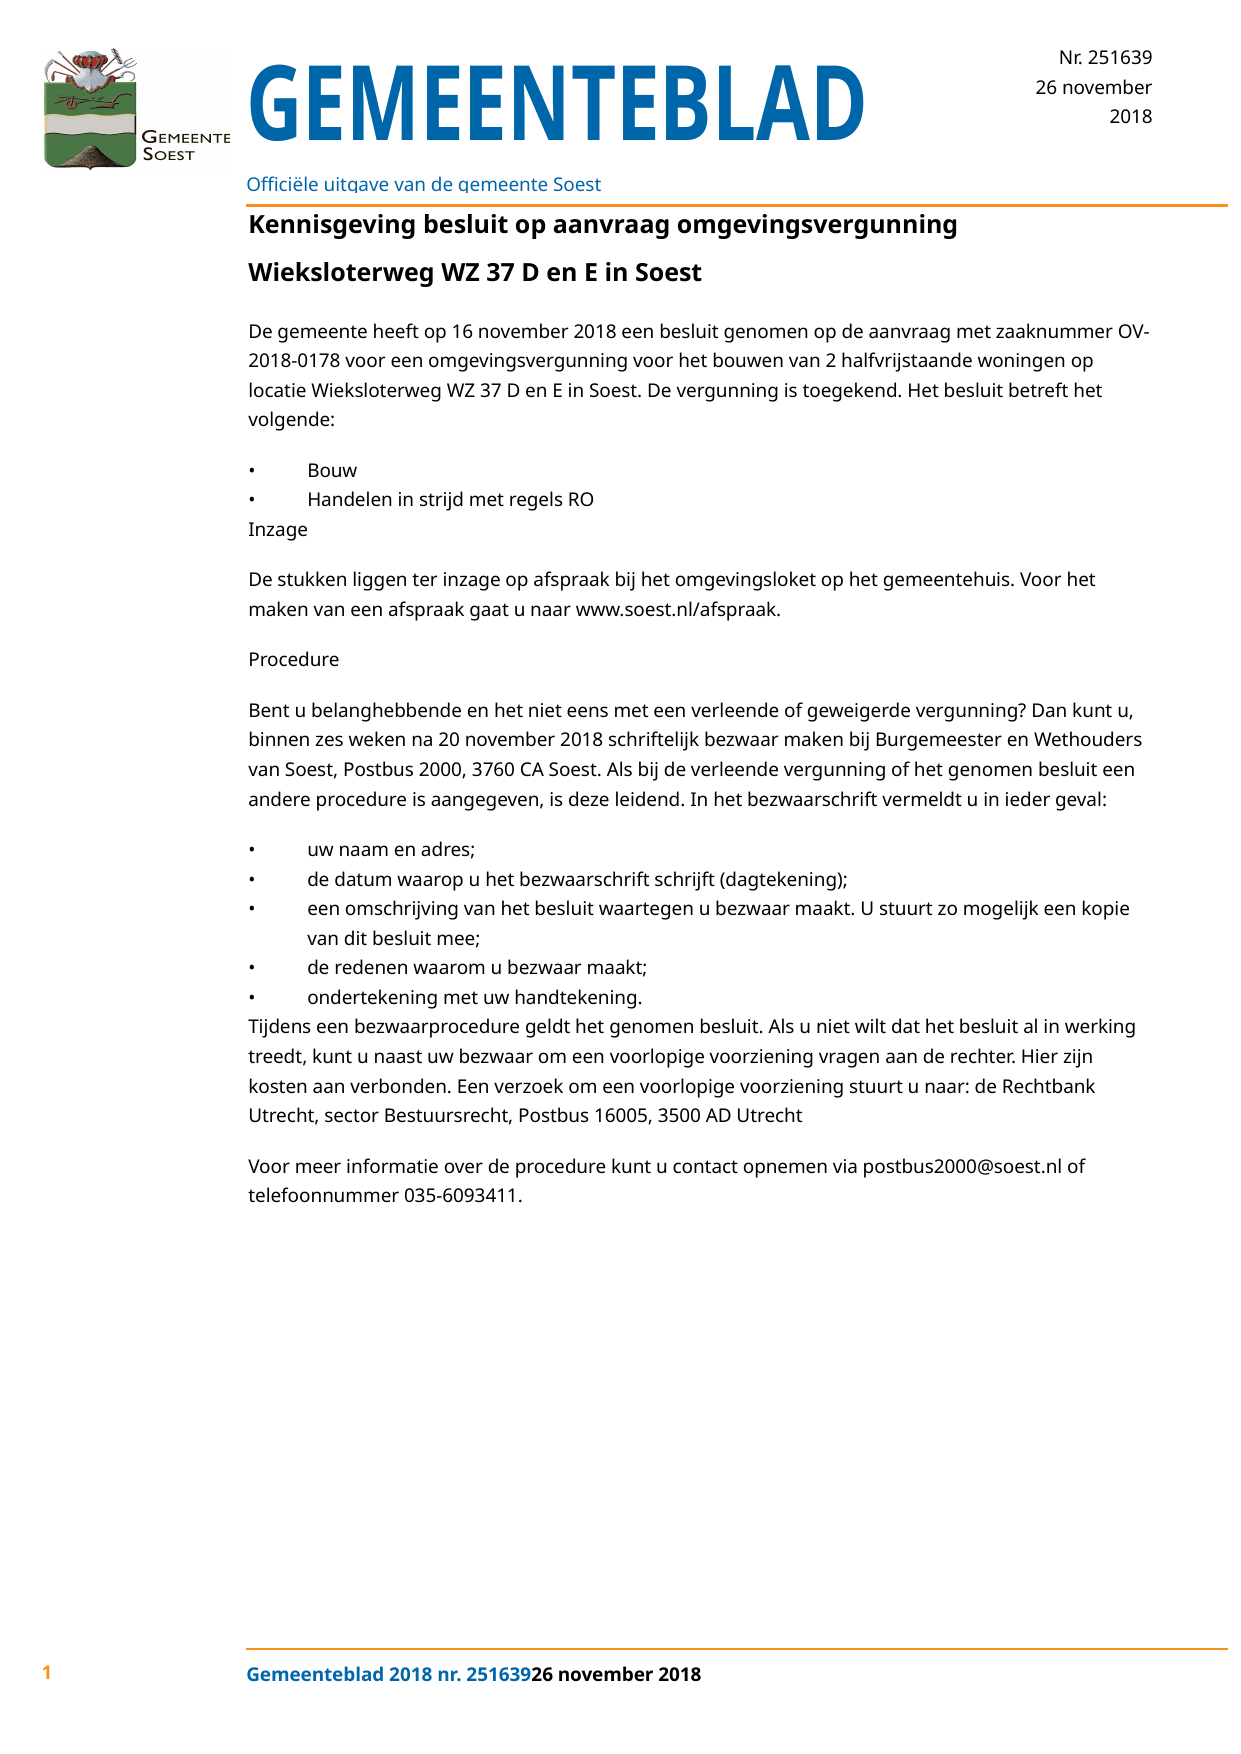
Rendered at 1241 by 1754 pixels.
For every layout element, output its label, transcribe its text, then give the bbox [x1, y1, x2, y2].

text Procedure [248, 647, 1152, 672]
list ondertekening met uw handtekening. [248, 984, 1152, 1010]
text Voor meer informatie over de procedure kunt u contact opnemen via postbus2000@soest.nl of telefoonnummer 035-6093411. [248, 1153, 1152, 1208]
list een omschrijving van het besluit waartegen u bezwaar maakt. U stuurt zo mogelijk een kopie van dit besluit mee; [248, 895, 1152, 951]
picture [41, 47, 231, 172]
text De stukken liggen ter inzage op afspraak bij het omgevingsloket op het gemeentehuis. Voor het maken van een afspraak gaat u naar www.soest.nl/afspraak. [248, 567, 1152, 622]
text Bent u belanghebbende en het niet eens met een verleende of geweigerde vergunning? Dan kunt u, binnen zes weken na 20 november 2018 schriftelijk bezwaar maken bij Burgemeester en Wethouders van Soest, Postbus 2000, 3760 CA Soest. Als bij de verleende vergunning of het genomen besluit een andere procedure is aangegeven, is deze leidend. In het bezwaarschrift vermeldt u in ieder geval: [248, 697, 1152, 812]
text De gemeente heeft op 16 november 2018 een besluit genomen op de aanvraag met zaaknummer OV-2018-0178 voor een omgevingsvergunning voor het bouwen van 2 halfvrijstaande woningen op locatie Wieksloterweg WZ 37 D en E in Soest. De vergunning is toegekend. Het besluit betreft het volgende: [248, 318, 1152, 432]
text Inzage [248, 516, 1152, 542]
text Tijdens een bezwaarprocedure geldt het genomen besluit. Als u niet wilt dat het besluit al in werking treedt, kunt u naast uw bezwaar om een voorlopige voorziening vragen aan de rechter. Hier zijn kosten aan verbonden. Een verzoek om een voorlopige voorziening stuurt u naar: de Rechtbank Utrecht, sector Bestuursrecht, Postbus 16005, 3500 AD Utrecht [248, 1014, 1152, 1128]
text Kennisgeving besluit op aanvraag omgevingsvergunning Wieksloterweg WZ 37 D en E in Soest [248, 207, 1152, 288]
list de redenen waarom u bezwaar maakt; [248, 954, 1152, 980]
list Handelen in strijd met regels RO [248, 487, 1152, 512]
list Bouw [248, 457, 1152, 483]
list uw naam en adres; [248, 836, 1152, 862]
list de datum waarop u het bezwaarschrift schrijft (dagtekening); [248, 866, 1152, 892]
